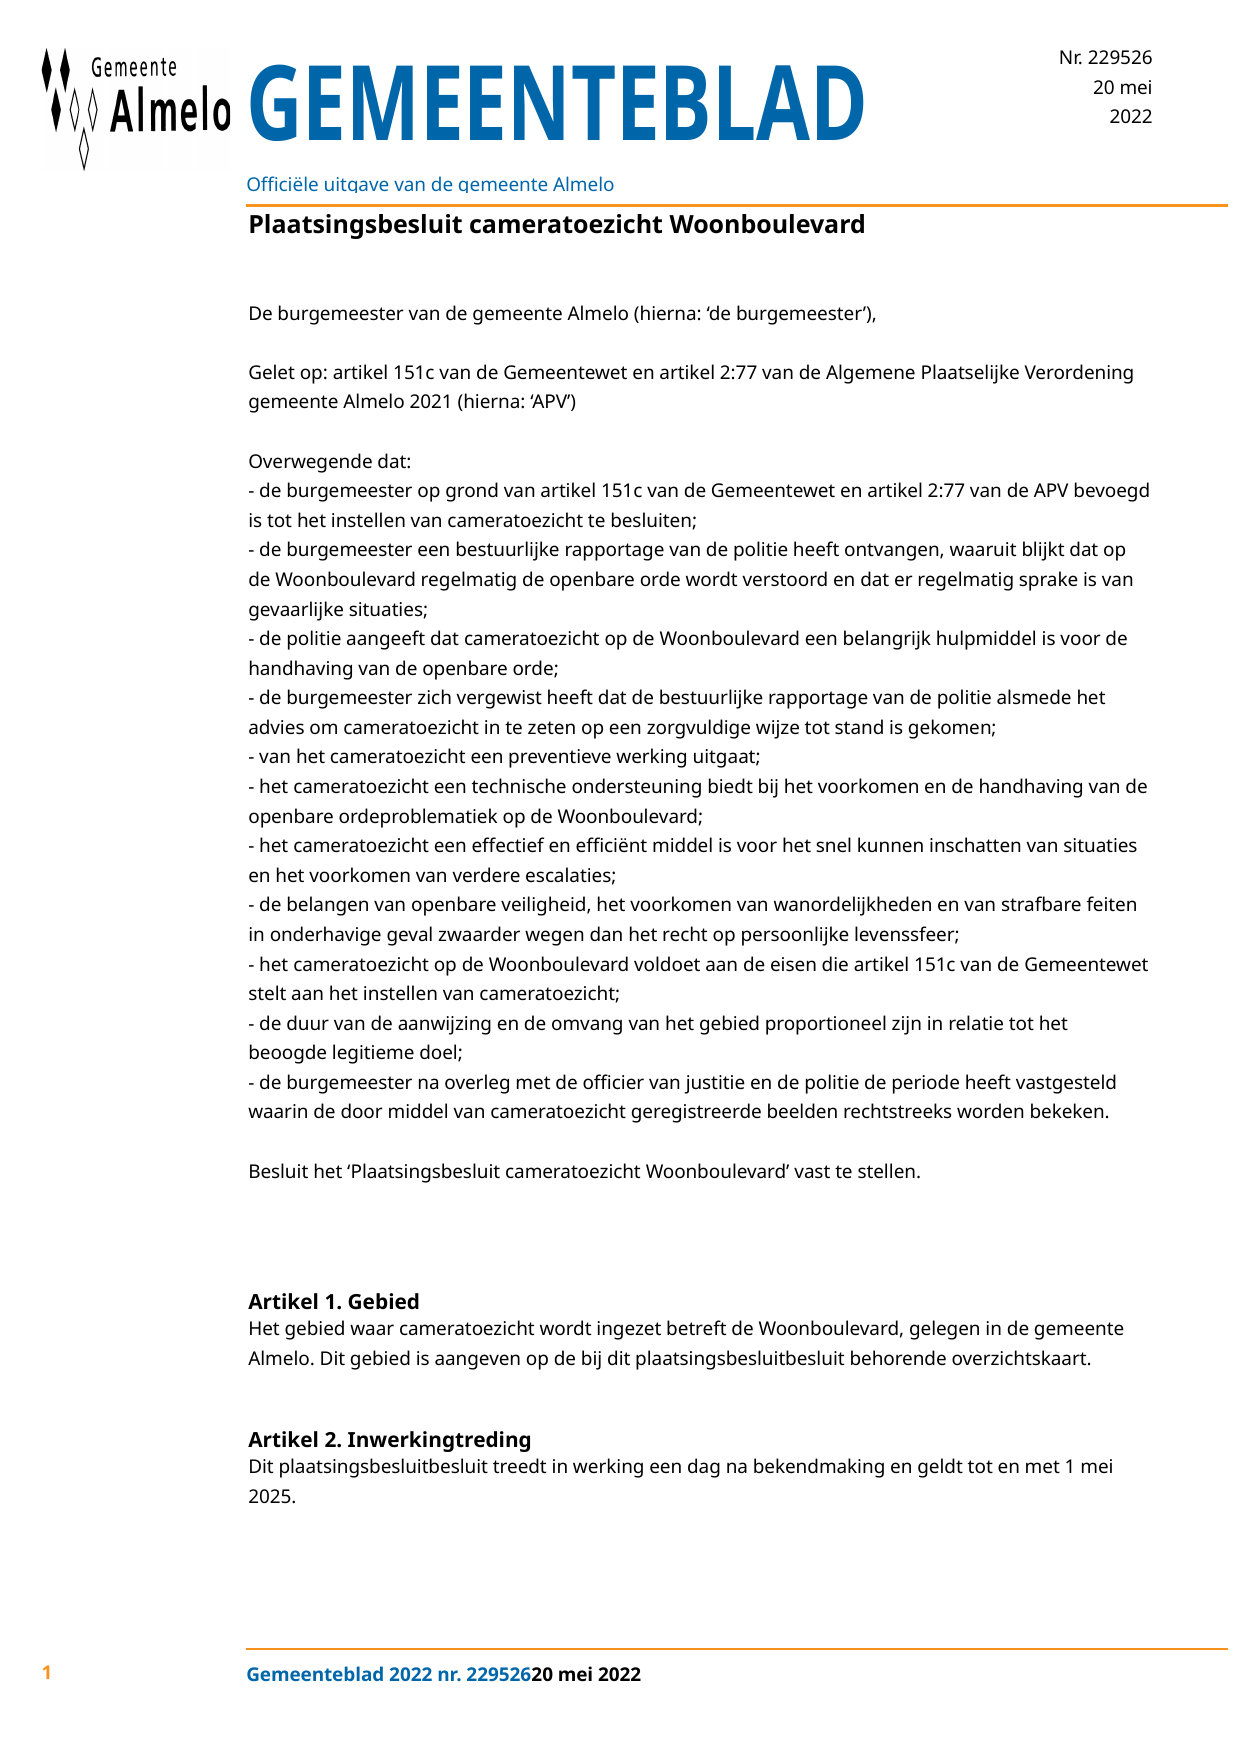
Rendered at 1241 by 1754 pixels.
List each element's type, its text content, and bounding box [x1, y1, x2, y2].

text - de burgemeester een bestuurlijke rapportage van de politie heeft ontvangen, waaruit blijkt dat op de Woonboulevard regelmatig de openbare orde wordt verstoord en dat er regelmatig sprake is van gevaarlijke situaties; [248, 537, 1152, 621]
text - de burgemeester na overleg met de officier van justitie en de politie de periode heeft vastgesteld waarin de door middel van cameratoezicht geregistreerde beelden rechtstreeks worden bekeken. [248, 1069, 1152, 1124]
text - de politie aangeeft dat cameratoezicht op de Woonboulevard een belangrijk hulpmiddel is voor de handhaving van de openbare orde; [248, 625, 1152, 681]
text - de duur van de aanwijzing en de omvang van het gebied proportioneel zijn in relatie tot het beoogde legitieme doel; [248, 1010, 1152, 1065]
text Artikel 1. Gebied [248, 1287, 1152, 1316]
text - de belangen van openbare veiligheid, het voorkomen van wanordelijkheden en van strafbare feiten in onderhavige geval zwaarder wegen dan het recht op persoonlijke levenssfeer; [248, 892, 1152, 947]
text - het cameratoezicht een technische ondersteuning biedt bij het voorkomen en de handhaving van de openbare ordeproblematiek op de Woonboulevard; [248, 773, 1152, 828]
text - de burgemeester zich vergewist heeft dat de bestuurlijke rapportage van de politie alsmede het advies om cameratoezicht in te zeten op een zorgvuldige wijze tot stand is gekomen; [248, 684, 1152, 740]
text Besluit het ‘Plaatsingsbesluit cameratoezicht Woonboulevard’ vast te stellen. [248, 1158, 1152, 1183]
text De burgemeester van de gemeente Almelo (hierna: ‘de burgemeester’), [248, 300, 1152, 326]
text - het cameratoezicht op de Woonboulevard voldoet aan de eisen die artikel 151c van de Gemeentewet stelt aan het instellen van cameratoezicht; [248, 951, 1152, 1006]
text Dit plaatsingsbesluitbesluit treedt in werking een dag na bekendmaking en geldt tot en met 1 mei 2025. [248, 1453, 1152, 1509]
text Artikel 2. Inwerkingtreding [248, 1425, 1152, 1453]
text Gelet op: artikel 151c van de Gemeentewet en artikel 2:77 van de Algemene Plaatselijke Verordening gemeente Almelo 2021 (hierna: ‘APV’) [248, 359, 1152, 414]
text Het gebied waar cameratoezicht wordt ingezet betreft de Woonboulevard, gelegen in de gemeente Almelo. Dit gebied is aangeven op de bij dit plaatsingsbesluitbesluit behorende overzichtskaart. [248, 1316, 1152, 1371]
text Plaatsingsbesluit cameratoezicht Woonboulevard [248, 207, 1152, 241]
text - de burgemeester op grond van artikel 151c van de Gemeentewet en artikel 2:77 van de APV bevoegd is tot het instellen van cameratoezicht te besluiten; [248, 477, 1152, 533]
picture [41, 47, 231, 172]
text - het cameratoezicht een effectief en efficiënt middel is voor het snel kunnen inschatten van situaties en het voorkomen van verdere escalaties; [248, 832, 1152, 888]
text Overwegende dat: [248, 448, 1152, 473]
text - van het cameratoezicht een preventieve werking uitgaat; [248, 744, 1152, 769]
